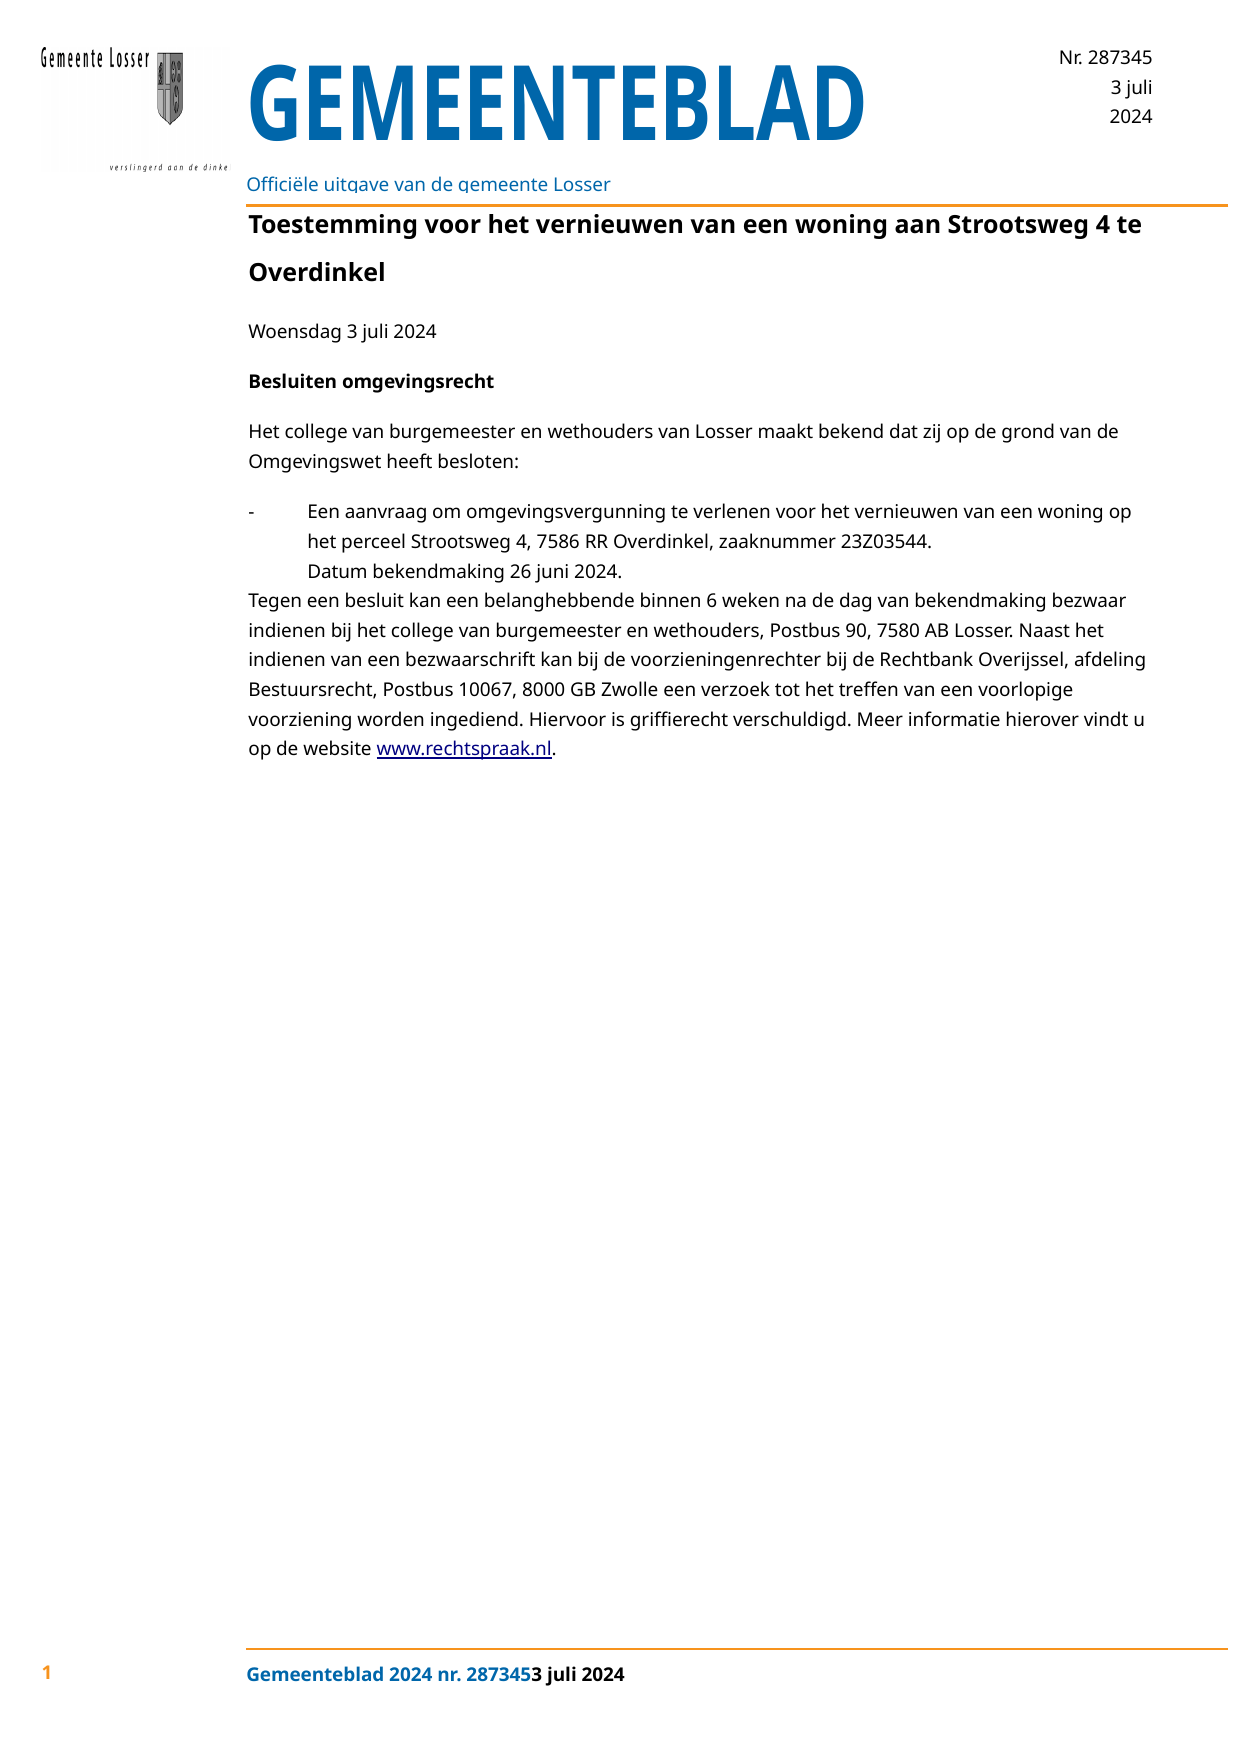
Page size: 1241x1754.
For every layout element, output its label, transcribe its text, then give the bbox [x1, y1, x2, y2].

text Besluiten omgevingsrecht [248, 368, 1152, 394]
list Een aanvraag om omgevingsvergunning te verlenen voor het vernieuwen van een woning op het perceel Strootsweg 4, 7586 RR Overdinkel, zaaknummer 23Z03544. [248, 499, 1152, 554]
text Woensdag 3 juli 2024 [248, 318, 1152, 344]
list Datum bekendmaking 26 juni 2024. [248, 558, 1152, 584]
text Tegen een besluit kan een belanghebbende binnen 6 weken na de dag van bekendmaking bezwaar indienen bij het college van burgemeester en wethouders, Postbus 90, 7580 AB Losser. Naast het indienen van een bezwaarschrift kan bij de voorzieningenrechter bij de Rechtbank Overijssel, afdeling Bestuursrecht, Postbus 10067, 8000 GB Zwolle een verzoek tot het treffen van een voorlopige voorziening worden ingediend. Hiervoor is griffierecht verschuldigd. Meer informatie hierover vindt u op de website www.rechtspraak.nl. [248, 587, 1152, 761]
picture [41, 47, 231, 172]
text Toestemming voor het vernieuwen van een woning aan Strootsweg 4 te Overdinkel [248, 207, 1152, 288]
text Het college van burgemeester en wethouders van Losser maakt bekend dat zij op de grond van de Omgevingswet heeft besloten: [248, 419, 1152, 474]
